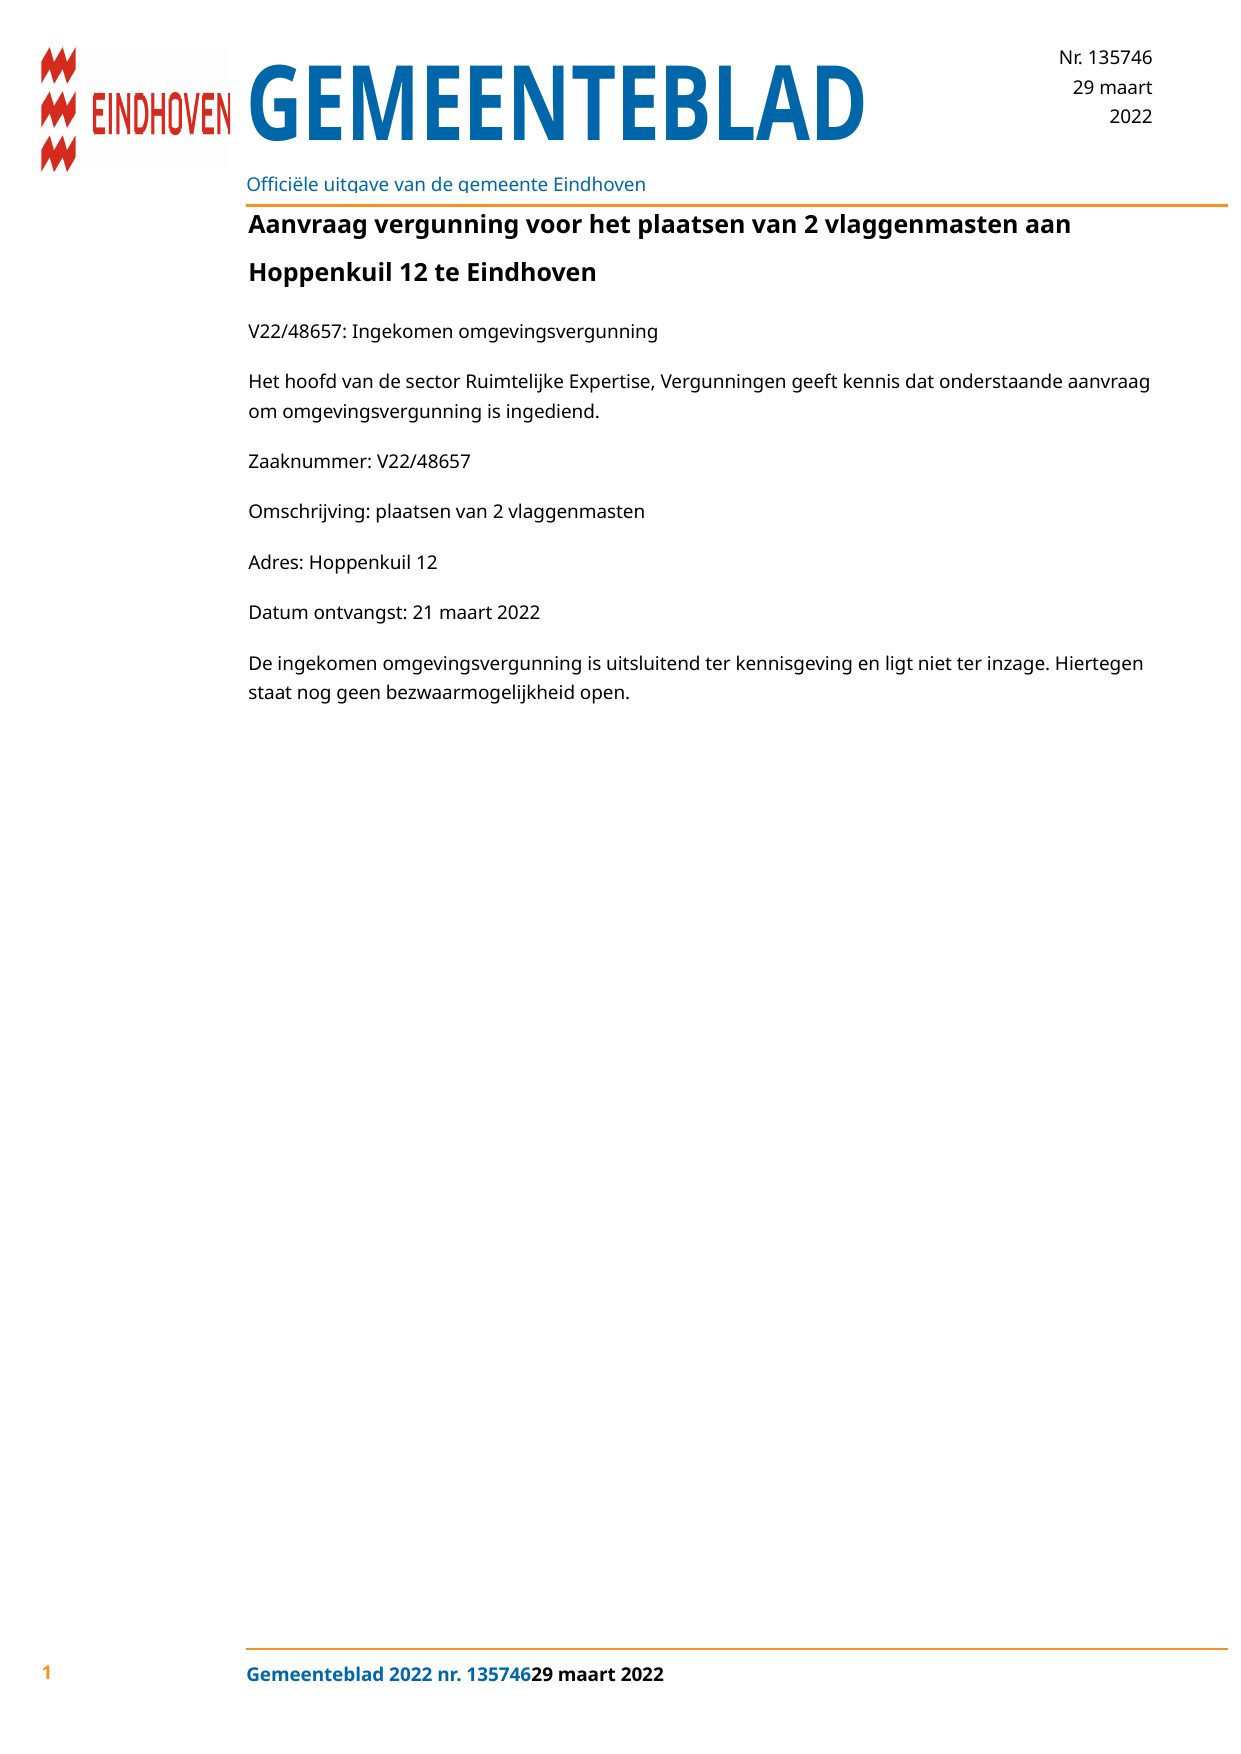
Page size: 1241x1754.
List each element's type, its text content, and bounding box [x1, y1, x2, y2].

text Datum ontvangst: 21 maart 2022 [248, 599, 1152, 625]
text De ingekomen omgevingsvergunning is uitsluitend ter kennisgeving en ligt niet ter inzage. Hiertegen staat nog geen bezwaarmogelijkheid open. [248, 650, 1152, 705]
text Adres: Hoppenkuil 12 [248, 549, 1152, 575]
picture [41, 47, 231, 172]
text Het hoofd van de sector Ruimtelijke Expertise, Vergunningen geeft kennis dat onderstaande aanvraag om omgevingsvergunning is ingediend. [248, 368, 1152, 424]
text Aanvraag vergunning voor het plaatsen van 2 vlaggenmasten aan Hoppenkuil 12 te Eindhoven [248, 207, 1152, 288]
text Zaaknummer: V22/48657 [248, 448, 1152, 474]
text Omschrijving: plaatsen van 2 vlaggenmasten [248, 499, 1152, 524]
text V22/48657: Ingekomen omgevingsvergunning [248, 318, 1152, 344]
